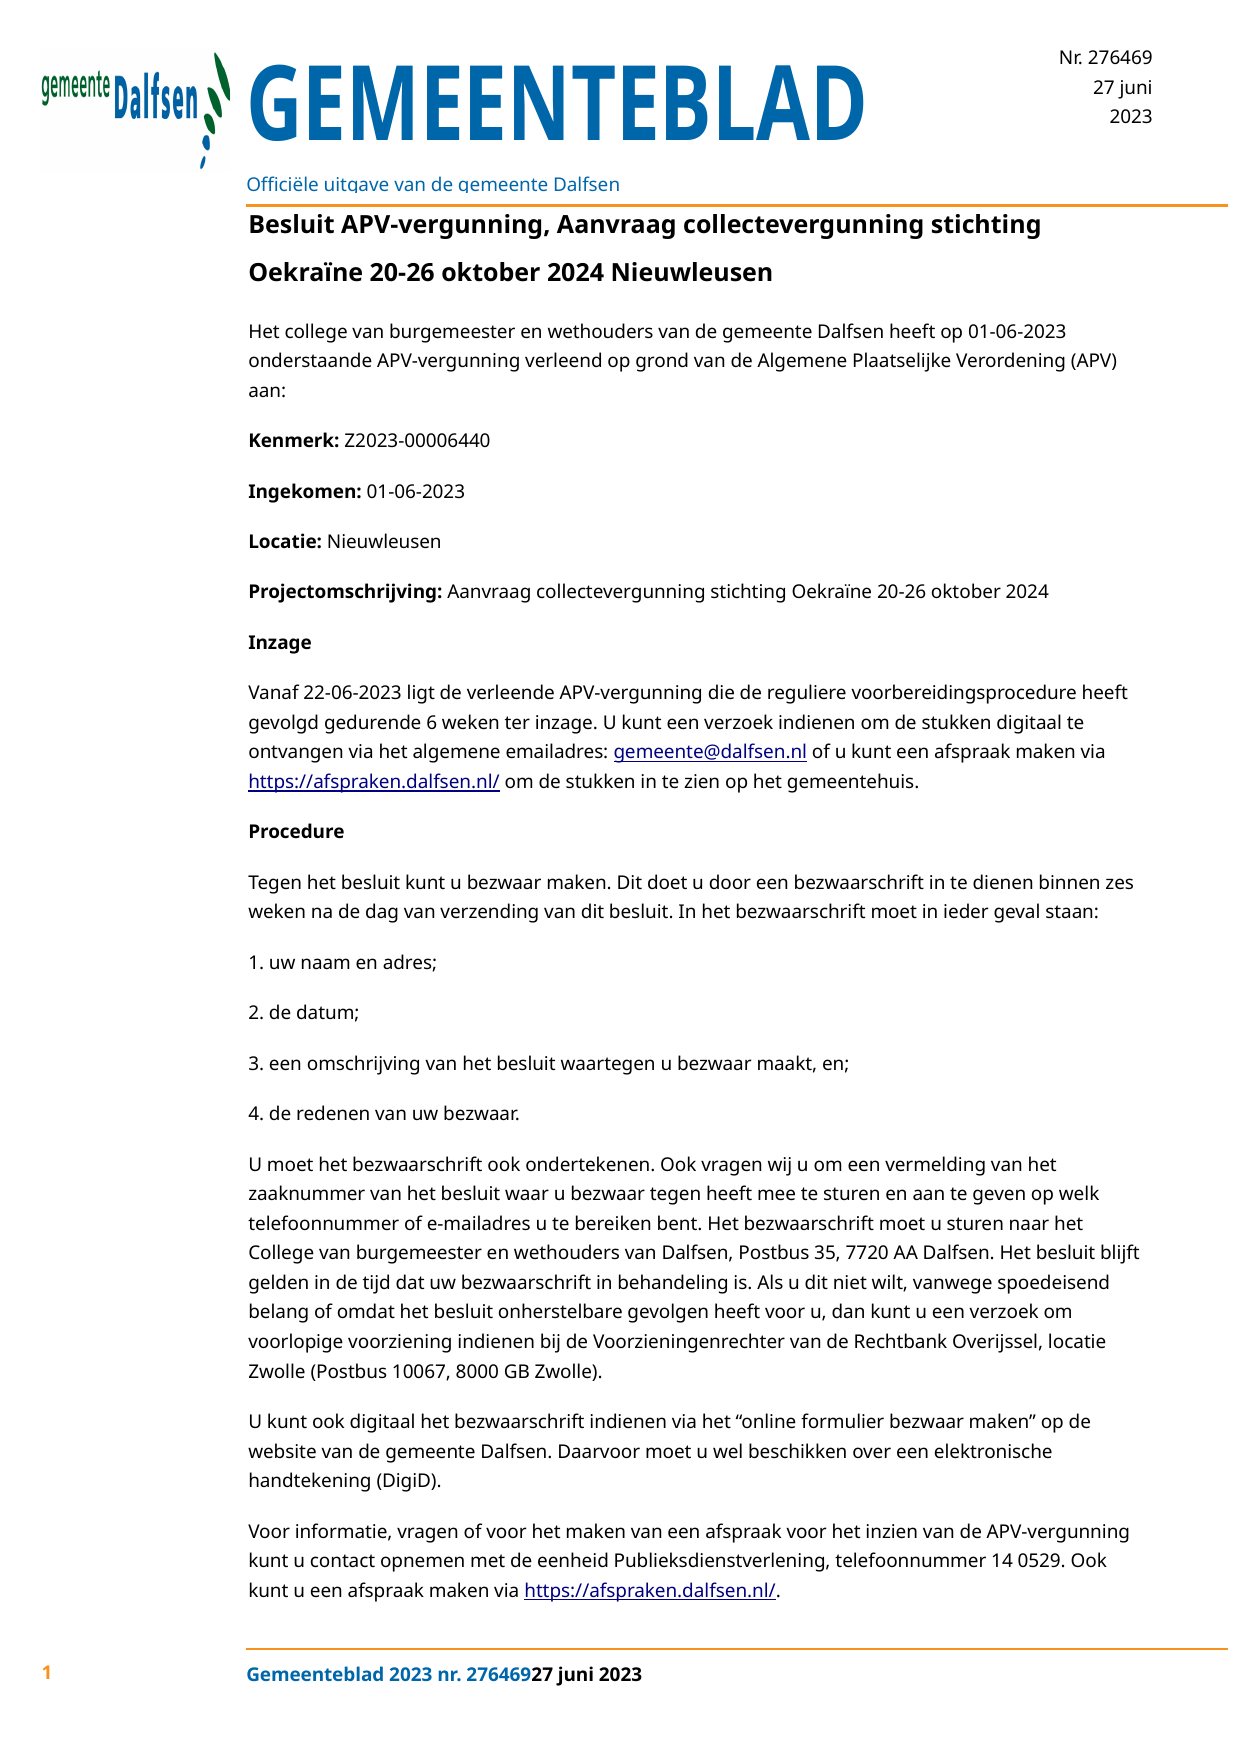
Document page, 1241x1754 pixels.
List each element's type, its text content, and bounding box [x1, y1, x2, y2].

text 3. een omschrijving van het besluit waartegen u bezwaar maakt, en; [248, 1050, 1152, 1076]
text Kenmerk: Z2023-00006440 [248, 427, 1152, 453]
text 4. de redenen van uw bezwaar. [248, 1100, 1152, 1126]
text Het college van burgemeester en wethouders van de gemeente Dalfsen heeft op 01-06-2023 onderstaande APV-vergunning verleend op grond van de Algemene Plaatselijke Verordening (APV) aan: [248, 318, 1152, 403]
text U moet het bezwaarschrift ook ondertekenen. Ook vragen wij u om een vermelding van het zaaknummer van het besluit waar u bezwaar tegen heeft mee te sturen en aan te geven op welk telefoonnummer of e-mailadres u te bereiken bent. Het bezwaarschrift moet u sturen naar het College van burgemeester en wethouders van Dalfsen, Postbus 35, 7720 AA Dalfsen. Het besluit blijft gelden in de tijd dat uw bezwaarschrift in behandeling is. Als u dit niet wilt, vanwege spoedeisend belang of omdat het besluit onherstelbare gevolgen heeft voor u, dan kunt u een verzoek om voorlopige voorziening indienen bij de Voorzieningenrechter van de Rechtbank Overijssel, locatie Zwolle (Postbus 10067, 8000 GB Zwolle). [248, 1151, 1152, 1384]
text 2. de datum; [248, 999, 1152, 1025]
text Locatie: Nieuwleusen [248, 528, 1152, 554]
text Inzage [248, 629, 1152, 655]
text Tegen het besluit kunt u bezwaar maken. Dit doet u door een bezwaarschrift in te dienen binnen zes weken na de dag van verzending van dit besluit. In het bezwaarschrift moet in ieder geval staan: [248, 869, 1152, 924]
picture [41, 47, 231, 172]
text Projectomschrijving: Aanvraag collectevergunning stichting Oekraïne 20-26 oktober 2024 [248, 579, 1152, 604]
text Vanaf 22-06-2023 ligt de verleende APV-vergunning die de reguliere voorbereidingsprocedure heeft gevolgd gedurende 6 weken ter inzage. U kunt een verzoek indienen om de stukken digitaal te ontvangen via het algemene emailadres: gemeente@dalfsen.nl of u kunt een afspraak maken via https://afspraken.dalfsen.nl/ om de stukken in te zien op het gemeentehuis. [248, 679, 1152, 794]
text U kunt ook digitaal het bezwaarschrift indienen via het “online formulier bezwaar maken” op de website van de gemeente Dalfsen. Daarvoor moet u wel beschikken over een elektronische handtekening (DigiD). [248, 1408, 1152, 1493]
text 1. uw naam en adres; [248, 949, 1152, 975]
text Voor informatie, vragen of voor het maken van een afspraak voor het inzien van de APV-vergunning kunt u contact opnemen met de eenheid Publieksdienstverlening, telefoonnummer 14 0529. Ook kunt u een afspraak maken via https://afspraken.dalfsen.nl/. [248, 1518, 1152, 1603]
text Ingekomen: 01-06-2023 [248, 478, 1152, 504]
text Procedure [248, 819, 1152, 844]
text Besluit APV-vergunning, Aanvraag collectevergunning stichting Oekraïne 20-26 oktober 2024 Nieuwleusen [248, 207, 1152, 288]
